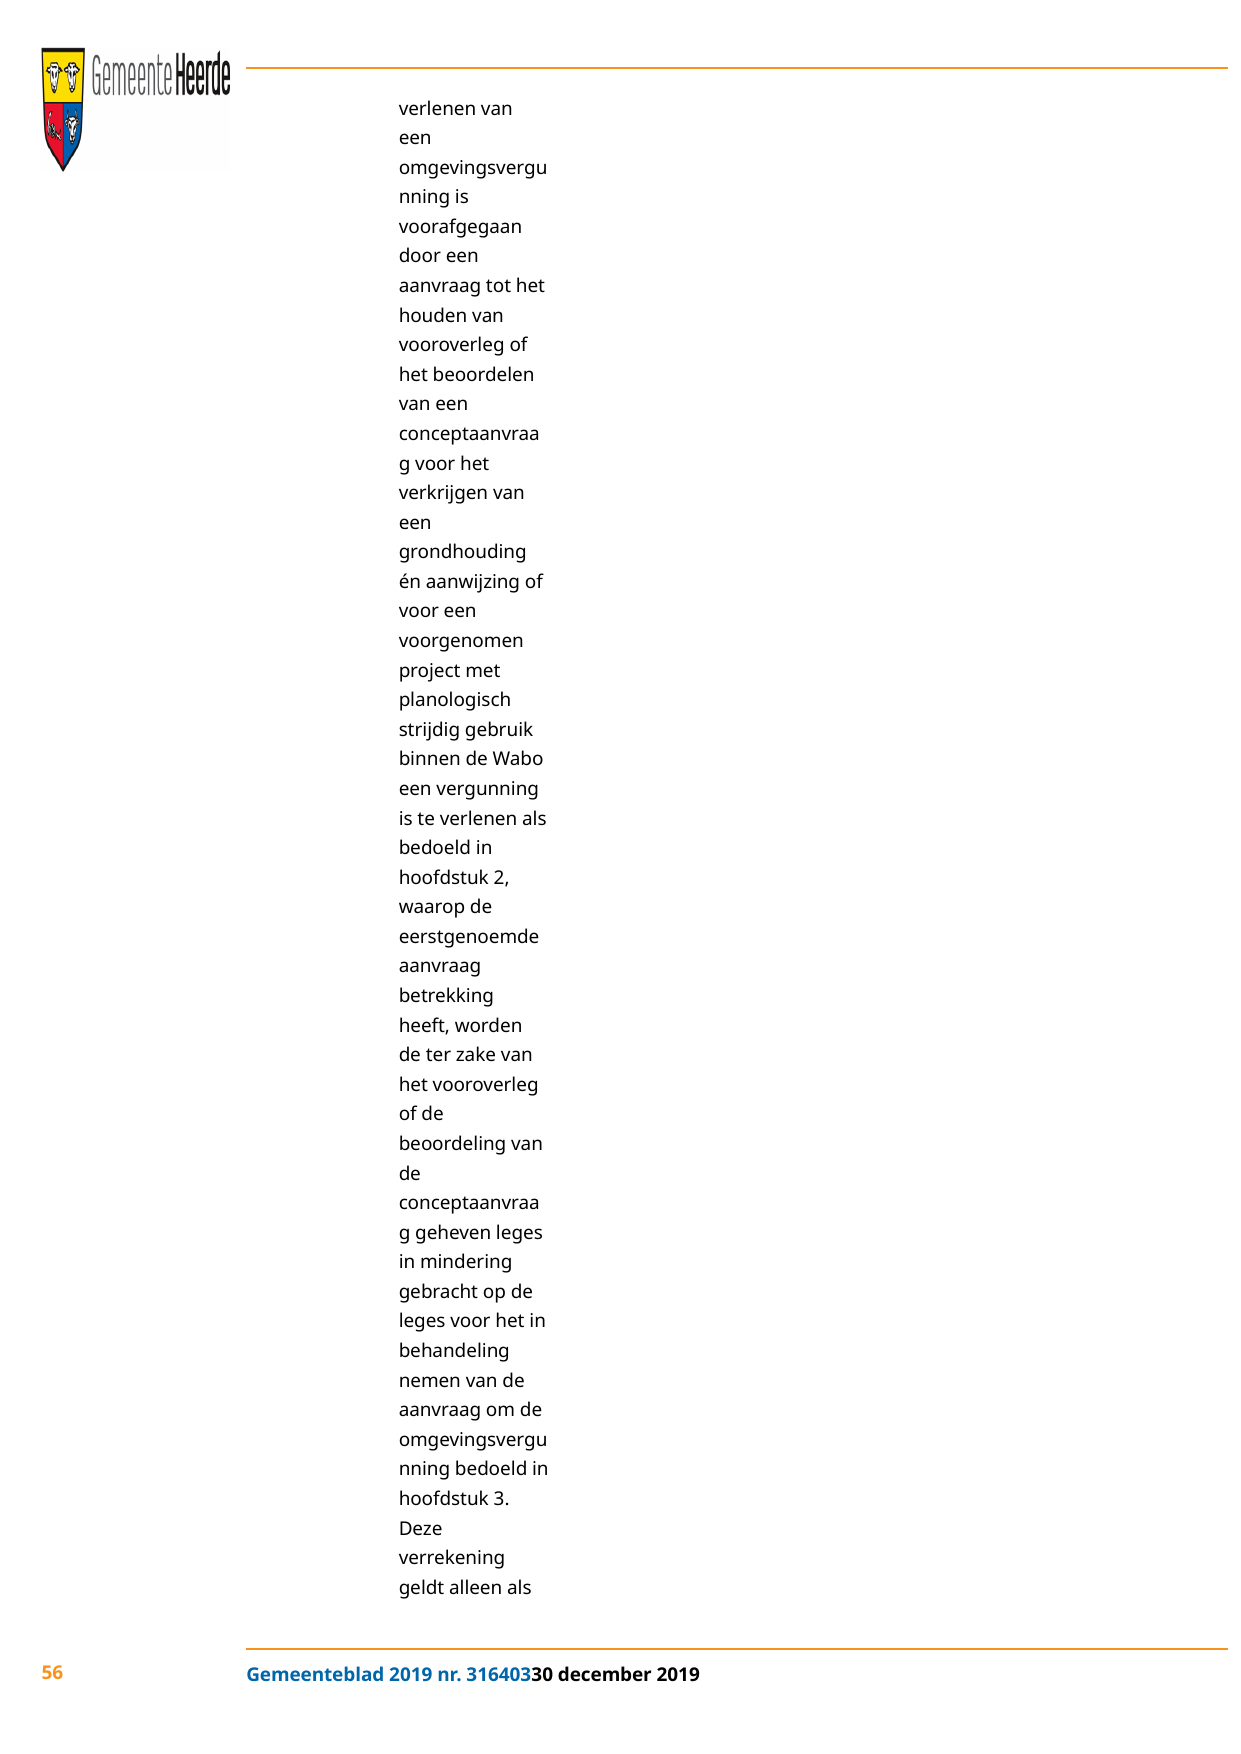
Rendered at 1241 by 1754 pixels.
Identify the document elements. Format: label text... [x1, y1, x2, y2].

table_cell verlenen van een omgevingsvergunning is voorafgegaan door een aanvraag tot het houden van vooroverleg of het beoordelen van een conceptaanvraag voor het verkrijgen van een grondhouding én aanwijzing of voor een voorgenomen project met planologisch strijdig gebruik binnen de Wabo een vergunning is te verlenen als bedoeld in hoofdstuk 2, waarop de eerstgenoemde aanvraag betrekking heeft, worden de ter zake van het vooroverleg of de beoordeling van de conceptaanvraag geheven leges in mindering gebracht op de leges voor het in behandeling nemen van de aanvraag om de omgevingsvergunning bedoeld in hoofdstuk 3. Deze verrekening geldt alleen als [399, 95, 549, 1600]
table_cell [549, 95, 700, 1600]
picture [41, 47, 231, 172]
table_cell [248, 95, 398, 1600]
